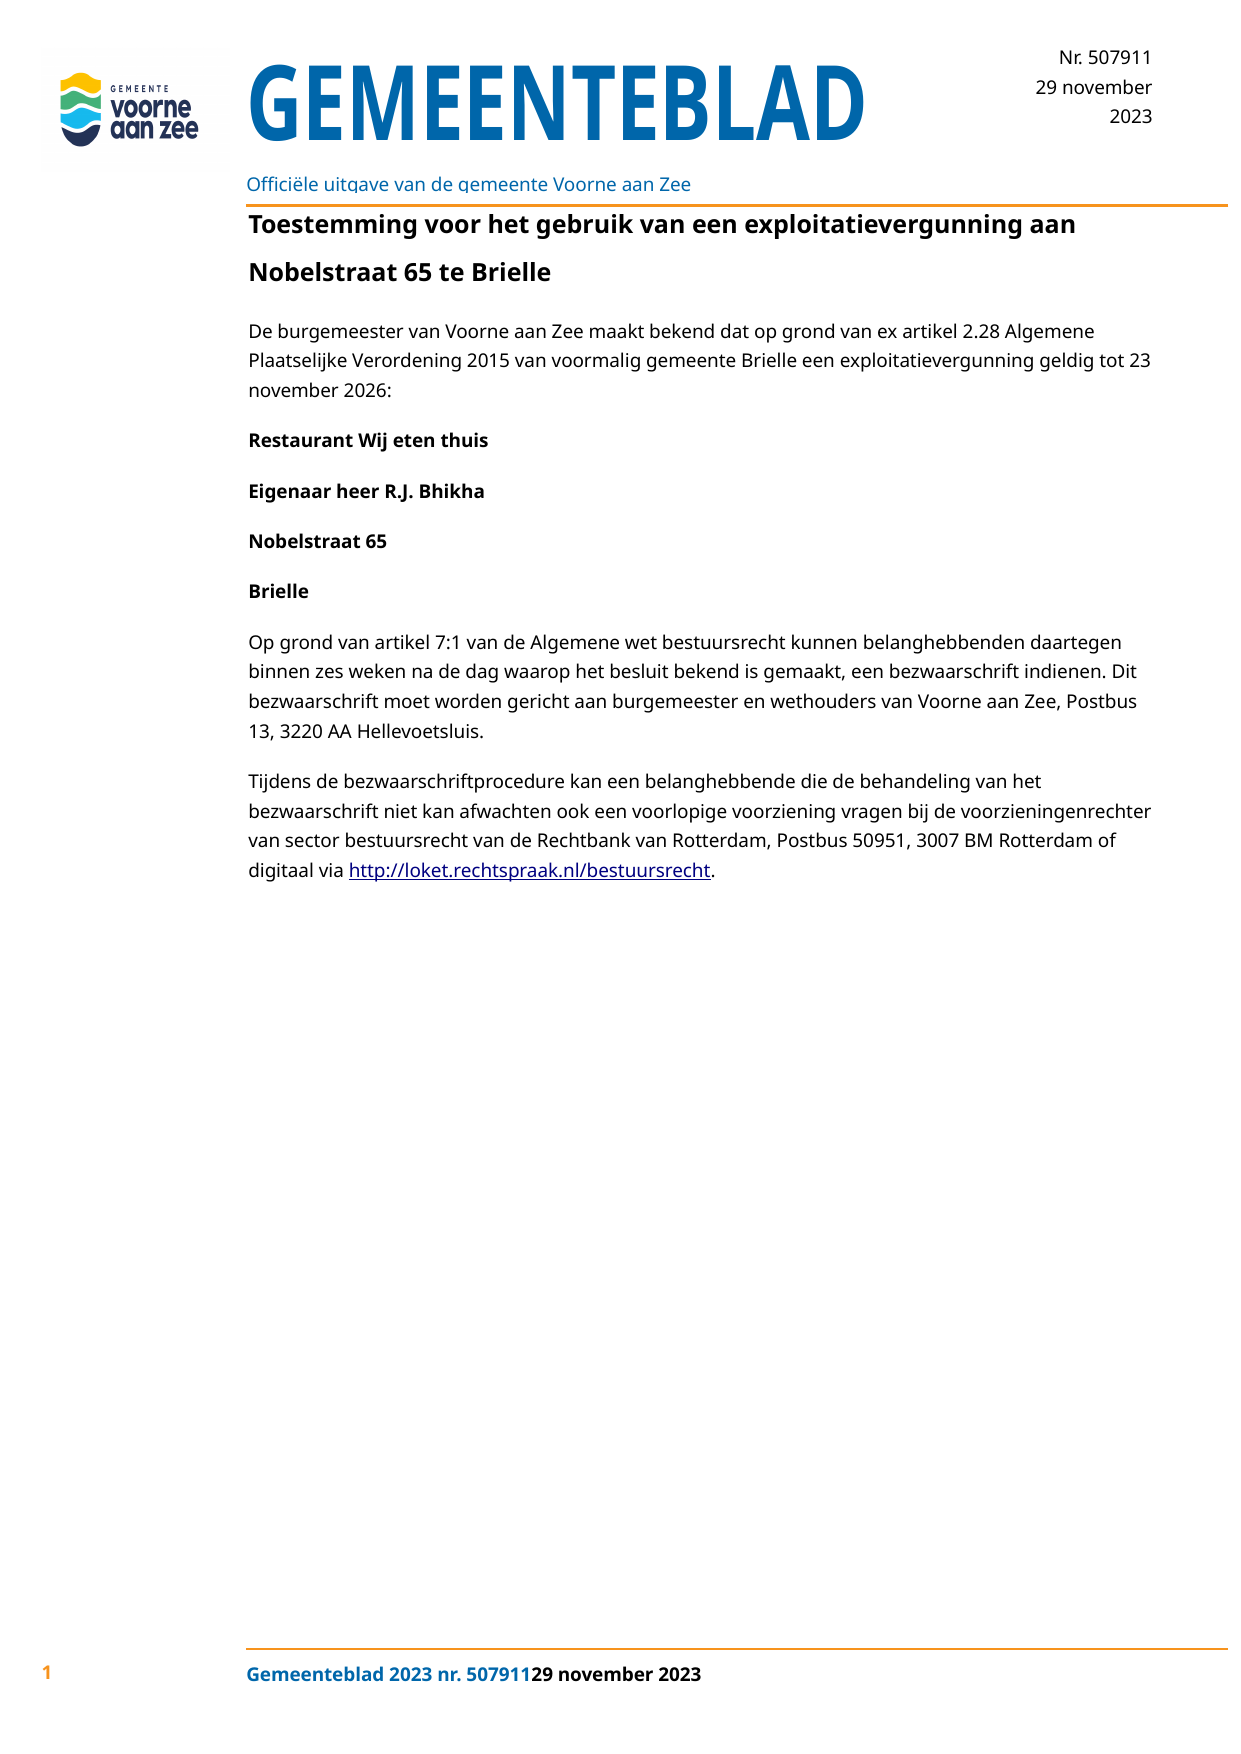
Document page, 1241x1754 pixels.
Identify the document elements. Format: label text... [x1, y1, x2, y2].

picture [41, 47, 231, 172]
text Nobelstraat 65 [248, 528, 1152, 554]
text Op grond van artikel 7:1 van de Algemene wet bestuursrecht kunnen belanghebbenden daartegen binnen zes weken na de dag waarop het besluit bekend is gemaakt, een bezwaarschrift indienen. Dit bezwaarschrift moet worden gericht aan burgemeester en wethouders van Voorne aan Zee, Postbus 13, 3220 AA Hellevoetsluis. [248, 629, 1152, 744]
text De burgemeester van Voorne aan Zee maakt bekend dat op grond van ex artikel 2.28 Algemene Plaatselijke Verordening 2015 van voormalig gemeente Brielle een exploitatievergunning geldig tot 23 november 2026: [248, 318, 1152, 403]
text Eigenaar heer R.J. Bhikha [248, 478, 1152, 504]
text Toestemming voor het gebruik van een exploitatievergunning aan Nobelstraat 65 te Brielle [248, 207, 1152, 288]
text Brielle [248, 579, 1152, 604]
text Tijdens de bezwaarschriftprocedure kan een belanghebbende die de behandeling van het bezwaarschrift niet kan afwachten ook een voorlopige voorziening vragen bij de voorzieningenrechter van sector bestuursrecht van de Rechtbank van Rotterdam, Postbus 50951, 3007 BM Rotterdam of digitaal via http://loket.rechtspraak.nl/bestuursrecht. [248, 768, 1152, 883]
text Restaurant Wij eten thuis [248, 427, 1152, 453]
